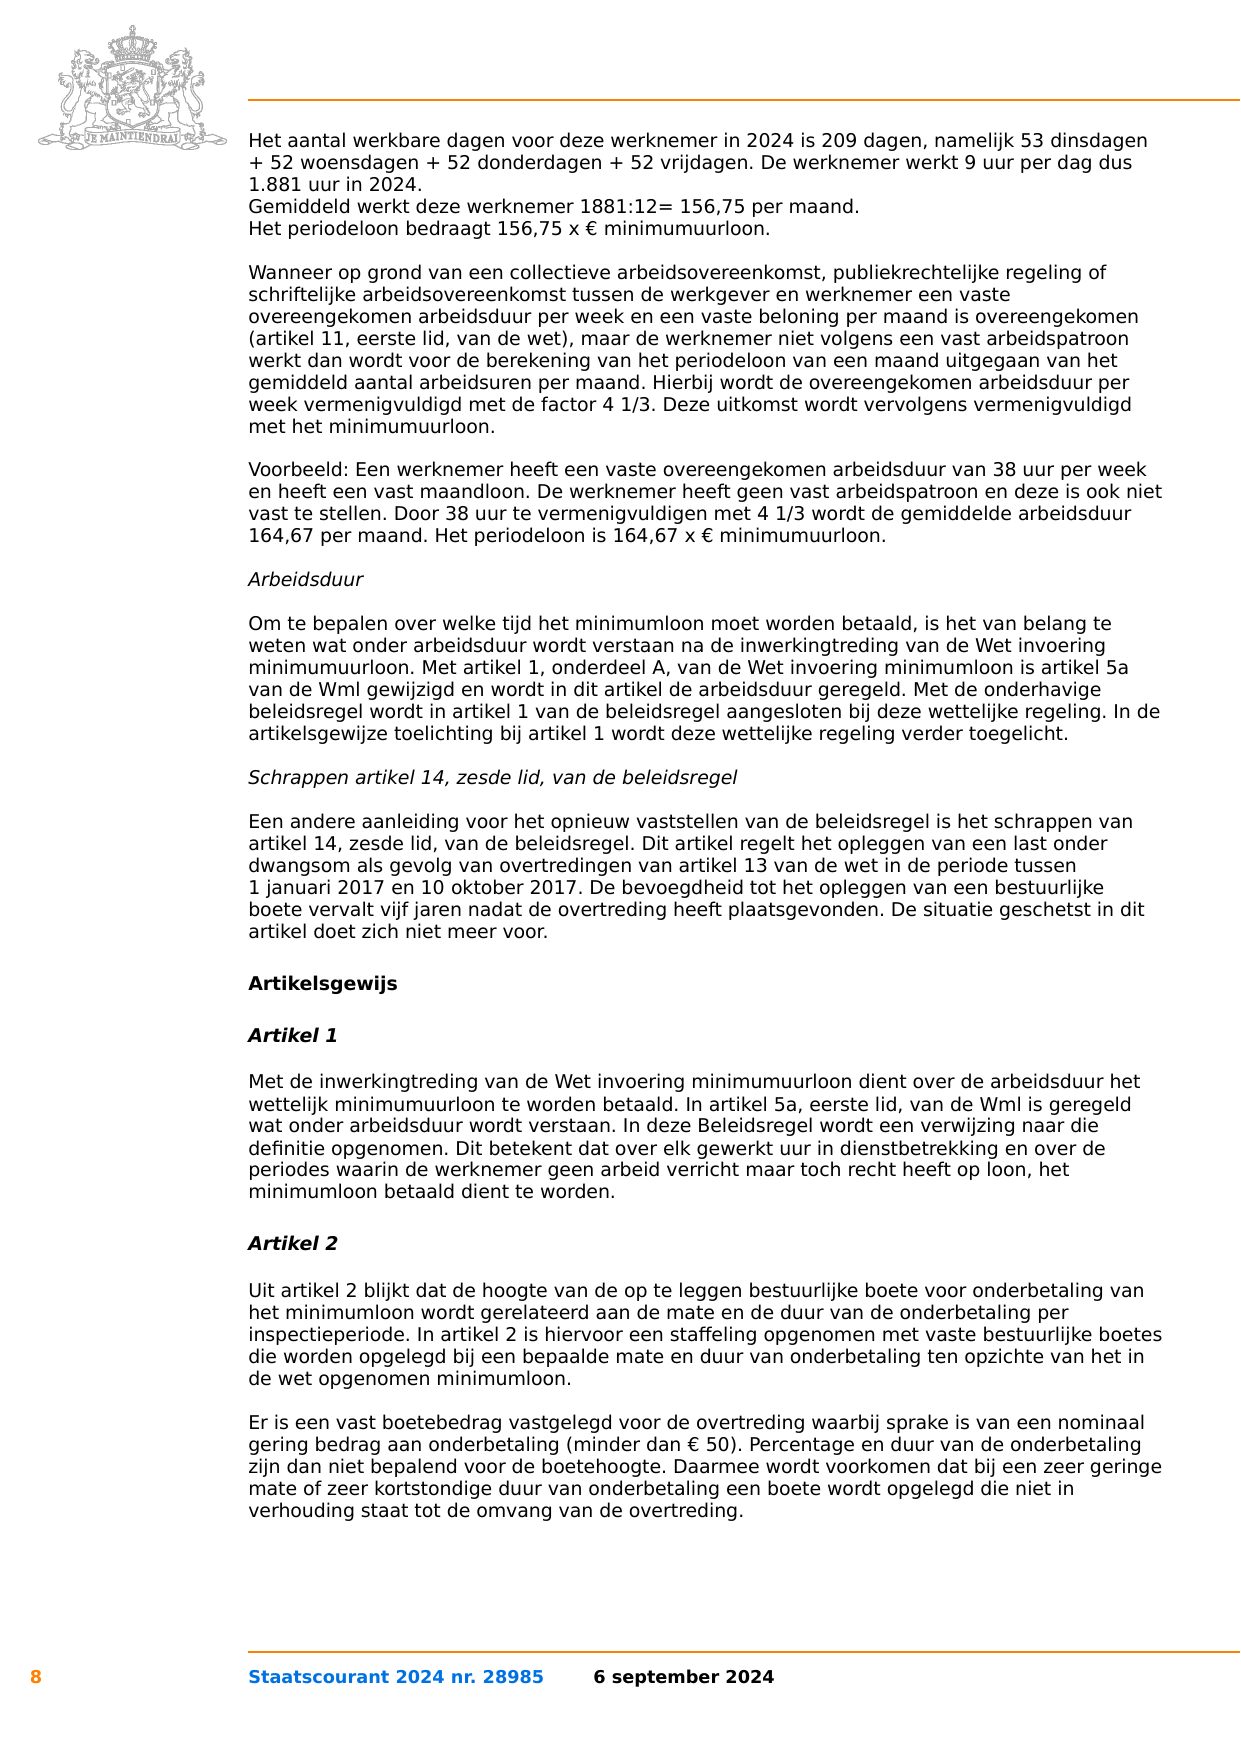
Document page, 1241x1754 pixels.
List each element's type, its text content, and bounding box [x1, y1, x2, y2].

text Om te bepalen over welke tijd het minimumloon moet worden betaald, is het van belang te weten wat onder arbeidsduur wordt verstaan na de inwerkingtreding van de Wet invoering minimumuurloon. Met artikel 1, onderdeel A, van de Wet invoering minimumloon is artikel 5a van de Wml gewijzigd en wordt in dit artikel de arbeidsduur geregeld. Met de onderhavige beleidsregel wordt in artikel 1 van de beleidsregel aangesloten bij deze wettelijke regeling. In de artikelsgewijze toelichting bij artikel 1 wordt deze wettelijke regeling verder toegelicht. [248, 613, 1163, 745]
text Voorbeeld: Een werknemer heeft een vaste overeengekomen arbeidsduur van 38 uur per week en heeft een vast maandloon. De werknemer heeft geen vast arbeidspatroon en deze is ook niet vast te stellen. Door 38 uur te vermenigvuldigen met 4 1/3 wordt de gemiddelde arbeidsduur 164,67 per maand. Het periodeloon is 164,67 x € minimumuurloon. [248, 459, 1163, 547]
subtitle Artikelsgewijs [248, 972, 1163, 994]
subtitle Artikel 2 [248, 1233, 1163, 1255]
text Een andere aanleiding voor het opnieuw vaststellen van de beleidsregel is het schrappen van artikel 14, zesde lid, van de beleidsregel. Dit artikel regelt het opleggen van een last onder dwangsom als gevolg van overtredingen van artikel 13 van de wet in de periode tussen 1 januari 2017 en 10 oktober 2017. De bevoegdheid tot het opleggen van een bestuurlijke boete vervalt vijf jaren nadat de overtreding heeft plaatsgevonden. De situatie geschetst in dit artikel doet zich niet meer voor. [248, 811, 1163, 942]
text Gemiddeld werkt deze werknemer 1881:12= 156,75 per maand. [248, 196, 1163, 218]
subtitle Arbeidsduur [248, 569, 1163, 591]
picture [38, 25, 227, 150]
subtitle Artikel 1 [248, 1024, 1163, 1046]
text Het periodeloon bedraagt 156,75 x € minimumuurloon. [248, 218, 1163, 240]
text Met de inwerkingtreding van de Wet invoering minimumuurloon dient over de arbeidsduur het wettelijk minimumuurloon te worden betaald. In artikel 5a, eerste lid, van de Wml is geregeld wat onder arbeidsduur wordt verstaan. In deze Beleidsregel wordt een verwijzing naar die definitie opgenomen. Dit betekent dat over elk gewerkt uur in dienstbetrekking en over de periodes waarin de werknemer geen arbeid verricht maar toch recht heeft op loon, het minimumloon betaald dient te worden. [248, 1071, 1163, 1203]
text Wanneer op grond van een collectieve arbeidsovereenkomst, publiekrechtelijke regeling of schriftelijke arbeidsovereenkomst tussen de werkgever en werknemer een vaste overeengekomen arbeidsduur per week en een vaste beloning per maand is overeengekomen (artikel 11, eerste lid, van de wet), maar de werknemer niet volgens een vast arbeidspatroon werkt dan wordt voor de berekening van het periodeloon van een maand uitgegaan van het gemiddeld aantal arbeidsuren per maand. Hierbij wordt de overeengekomen arbeidsduur per week vermenigvuldigd met de factor 4 1/3. Deze uitkomst wordt vervolgens vermenigvuldigd met het minimumuurloon. [248, 262, 1163, 437]
text Er is een vast boetebedrag vastgelegd voor de overtreding waarbij sprake is van een nominaal gering bedrag aan onderbetaling (minder dan € 50). Percentage en duur van de onderbetaling zijn dan niet bepalend voor de boetehoogte. Daarmee wordt voorkomen dat bij een zeer geringe mate of zeer kortstondige duur van onderbetaling een boete wordt opgelegd die niet in verhouding staat tot de omvang van de overtreding. [248, 1412, 1163, 1522]
subtitle Schrappen artikel 14, zesde lid, van de beleidsregel [248, 767, 1163, 789]
text Het aantal werkbare dagen voor deze werknemer in 2024 is 209 dagen, namelijk 53 dinsdagen + 52 woensdagen + 52 donderdagen + 52 vrijdagen. De werknemer werkt 9 uur per dag dus 1.881 uur in 2024. [248, 130, 1163, 196]
text Uit artikel 2 blijkt dat de hoogte van de op te leggen bestuurlijke boete voor onderbetaling van het minimumloon wordt gerelateerd aan de mate en de duur van de onderbetaling per inspectieperiode. In artikel 2 is hiervoor een staffeling opgenomen met vaste bestuurlijke boetes die worden opgelegd bij een bepaalde mate en duur van onderbetaling ten opzichte van het in de wet opgenomen minimumloon. [248, 1280, 1163, 1390]
